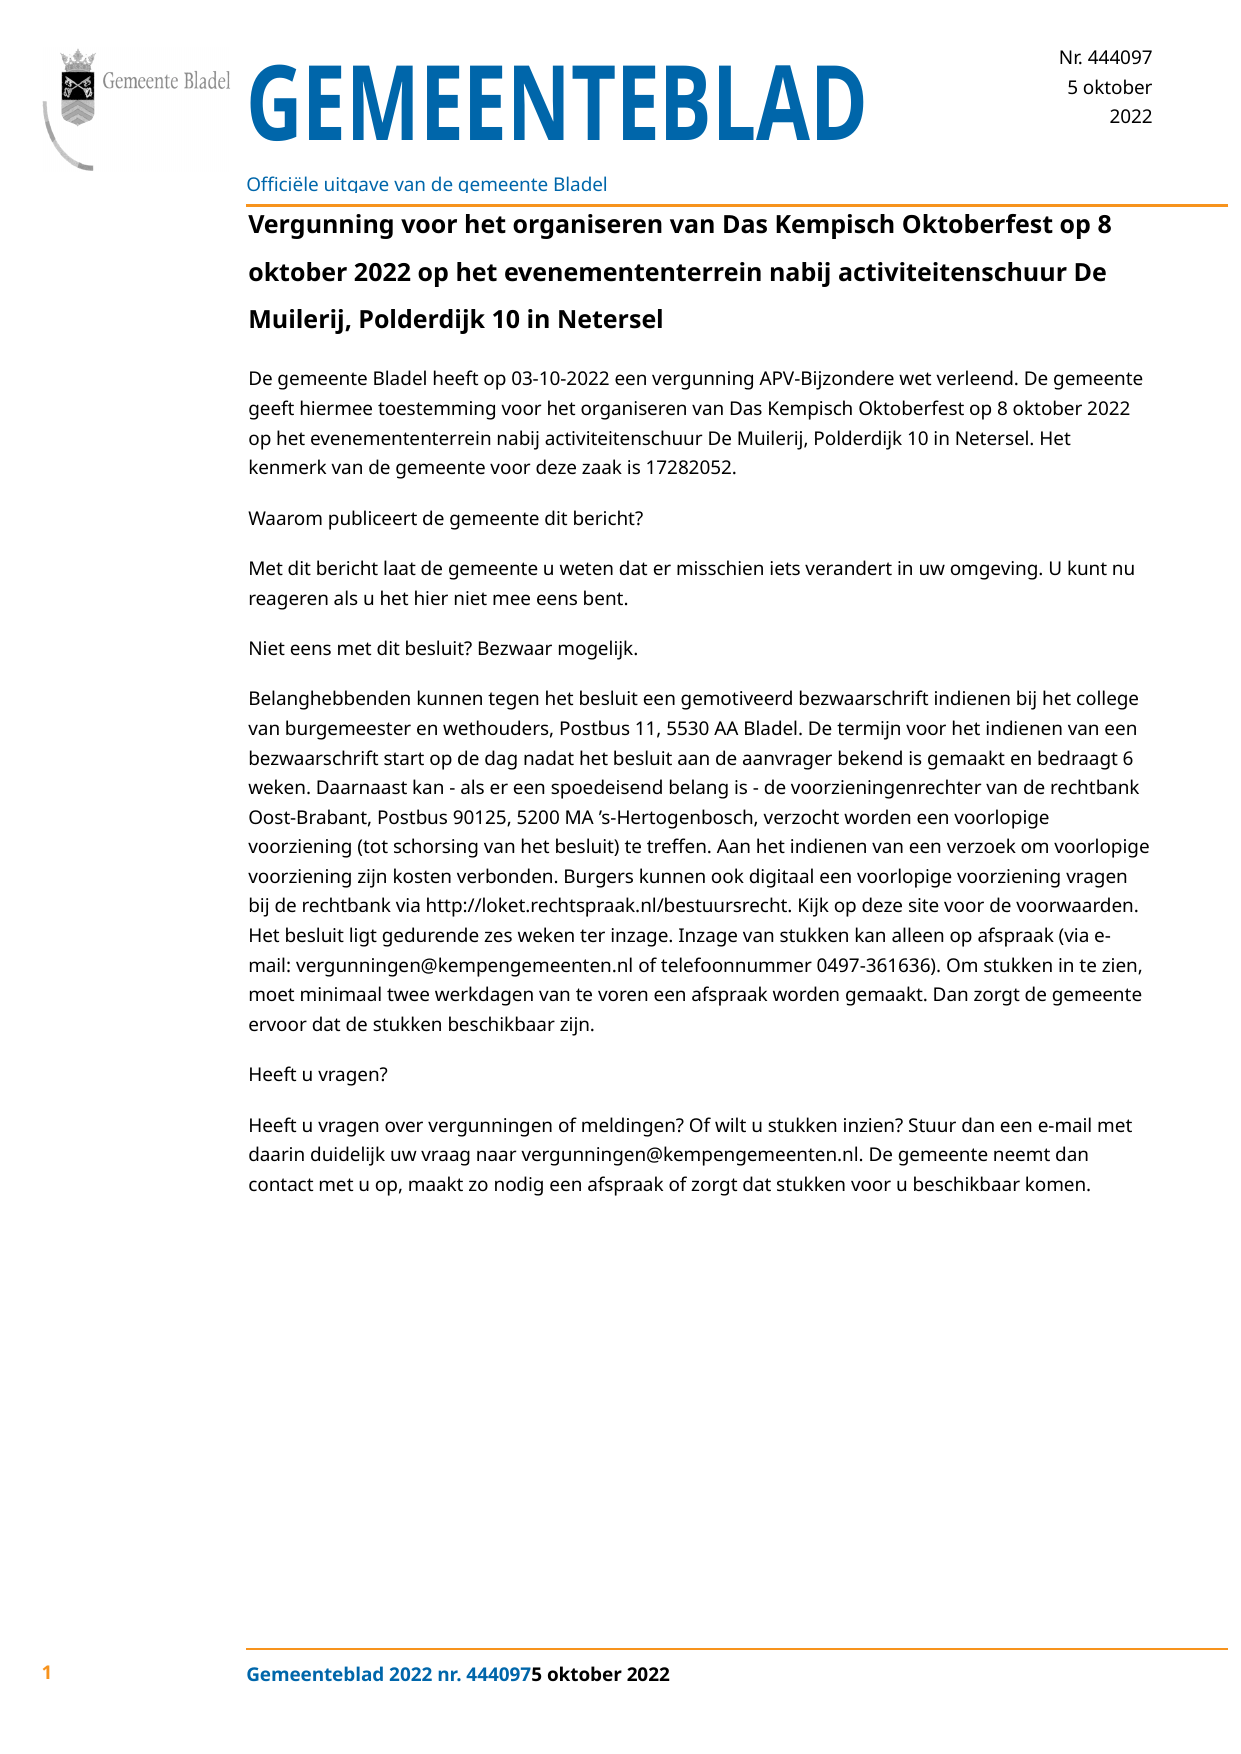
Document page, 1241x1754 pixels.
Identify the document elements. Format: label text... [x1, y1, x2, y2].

text Waarom publiceert de gemeente dit bericht? [248, 505, 1152, 530]
text Heeft u vragen over vergunningen of meldingen? Of wilt u stukken inzien? Stuur dan een e-mail met daarin duidelijk uw vraag naar vergunningen@kempengemeenten.nl. De gemeente neemt dan contact met u op, maakt zo nodig een afspraak of zorgt dat stukken voor u beschikbaar komen. [248, 1112, 1152, 1197]
picture [41, 47, 231, 172]
text Met dit bericht laat de gemeente u weten dat er misschien iets verandert in uw omgeving. U kunt nu reageren als u het hier niet mee eens bent. [248, 555, 1152, 610]
text Heeft u vragen? [248, 1061, 1152, 1087]
text Niet eens met dit besluit? Bezwaar mogelijk. [248, 635, 1152, 661]
text Vergunning voor het organiseren van Das Kempisch Oktoberfest op 8 oktober 2022 op het evenemententerrein nabij activiteitenschuur De Muilerij, Polderdijk 10 in Netersel [248, 207, 1152, 336]
text De gemeente Bladel heeft op 03-10-2022 een vergunning APV-Bijzondere wet verleend. De gemeente geeft hiermee toestemming voor het organiseren van Das Kempisch Oktoberfest op 8 oktober 2022 op het evenemententerrein nabij activiteitenschuur De Muilerij, Polderdijk 10 in Netersel. Het kenmerk van de gemeente voor deze zaak is 17282052. [248, 366, 1152, 480]
text Belanghebbenden kunnen tegen het besluit een gemotiveerd bezwaarschrift indienen bij het college van burgemeester en wethouders, Postbus 11, 5530 AA Bladel. De termijn voor het indienen van een bezwaarschrift start op de dag nadat het besluit aan de aanvrager bekend is gemaakt en bedraagt 6 weken. Daarnaast kan - als er een spoedeisend belang is - de voorzieningenrechter van de rechtbank Oost-Brabant, Postbus 90125, 5200 MA ’s-Hertogenbosch, verzocht worden een voorlopige voorziening (tot schorsing van het besluit) te treffen. Aan het indienen van een verzoek om voorlopige voorziening zijn kosten verbonden. Burgers kunnen ook digitaal een voorlopige voorziening vragen bij de rechtbank via http://loket.rechtspraak.nl/bestuursrecht. Kijk op deze site voor de voorwaarden. Het besluit ligt gedurende zes weken ter inzage. Inzage van stukken kan alleen op afspraak (via e-mail: vergunningen@kempengemeenten.nl of telefoonnummer 0497-361636). Om stukken in te zien, moet minimaal twee werkdagen van te voren een afspraak worden gemaakt. Dan zorgt de gemeente ervoor dat de stukken beschikbaar zijn. [248, 686, 1152, 1037]
